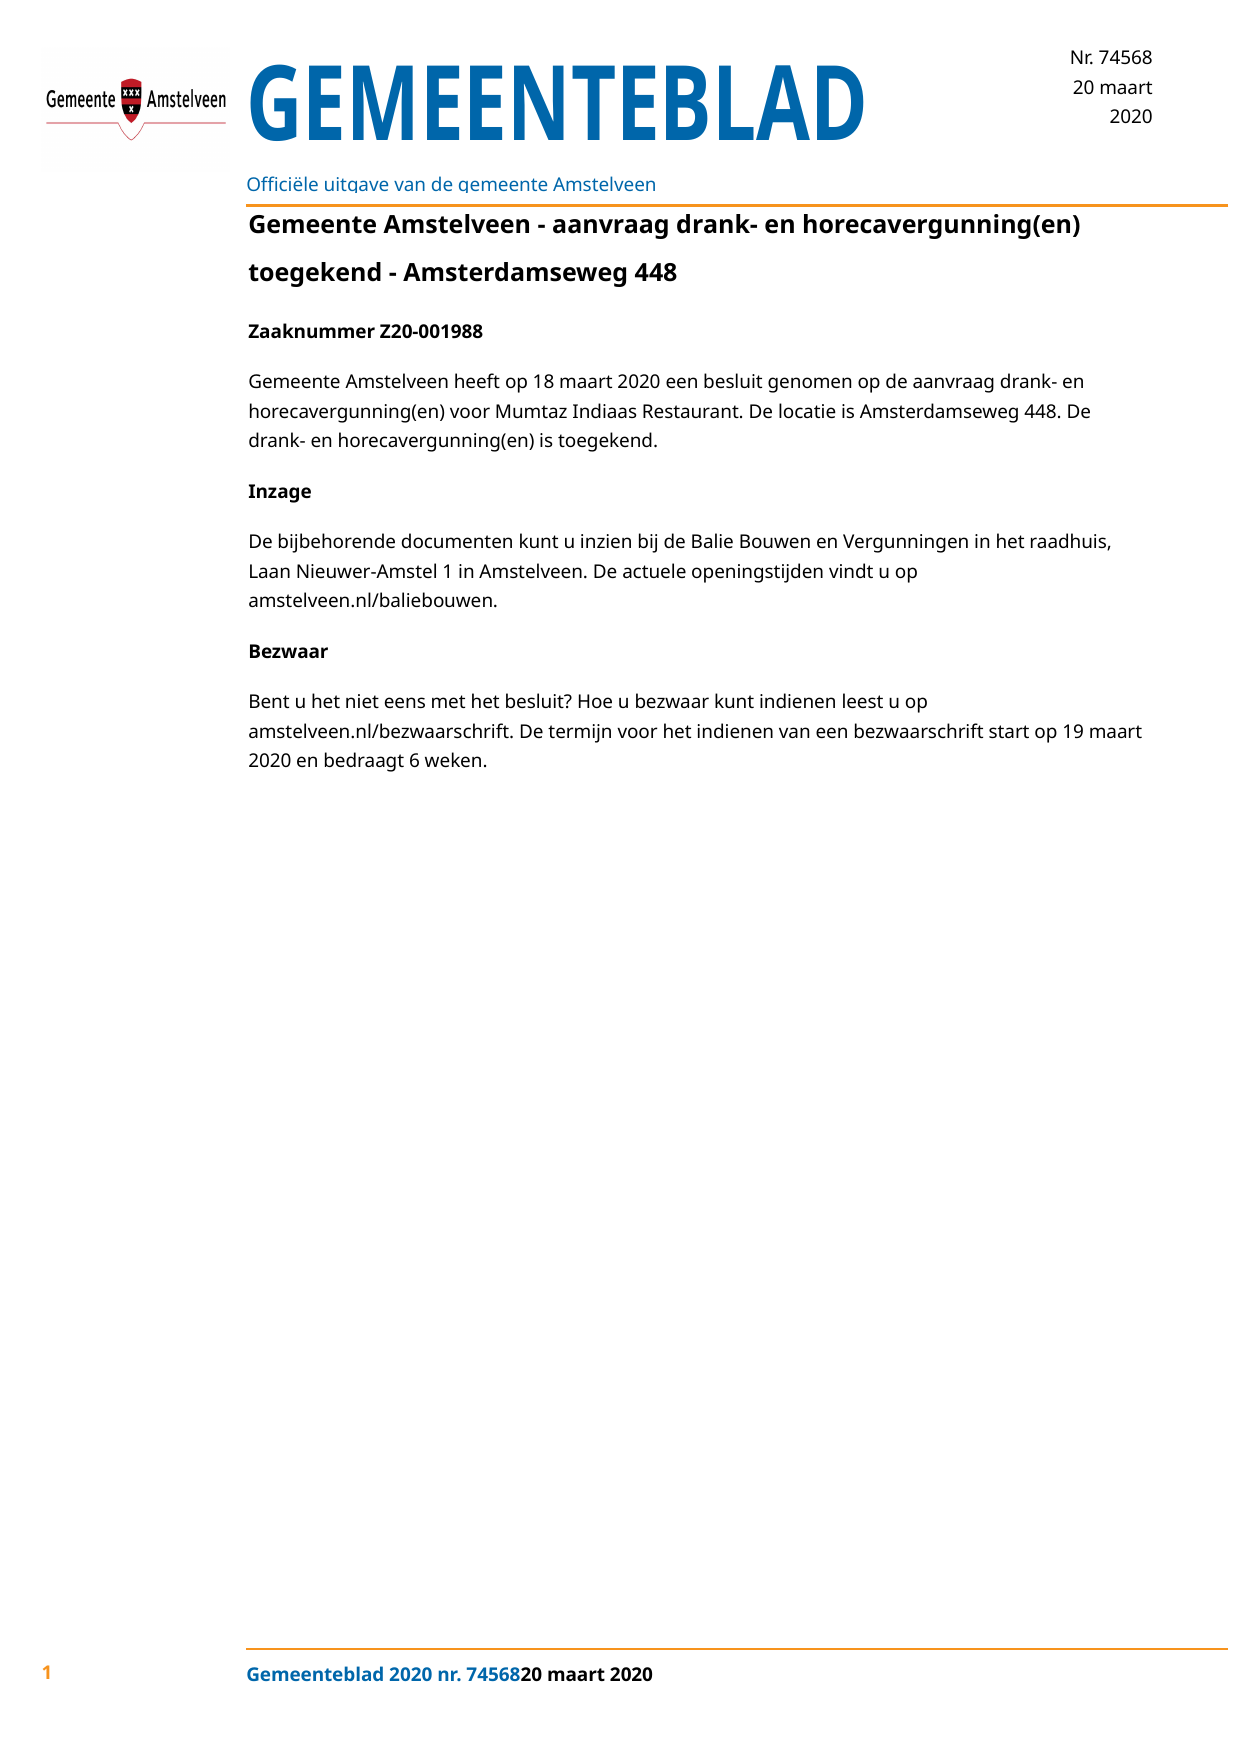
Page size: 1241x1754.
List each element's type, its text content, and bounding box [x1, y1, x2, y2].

text Inzage [248, 478, 1152, 504]
text Zaaknummer Z20-001988 [248, 318, 1152, 344]
text Bent u het niet eens met het besluit? Hoe u bezwaar kunt indienen leest u op amstelveen.nl/bezwaarschrift. De termijn voor het indienen van een bezwaarschrift start op 19 maart 2020 en bedraagt 6 weken. [248, 688, 1152, 773]
text Gemeente Amstelveen - aanvraag drank- en horecavergunning(en) toegekend - Amsterdamseweg 448 [248, 207, 1152, 288]
text Gemeente Amstelveen heeft op 18 maart 2020 een besluit genomen op de aanvraag drank- en horecavergunning(en) voor Mumtaz Indiaas Restaurant. De locatie is Amsterdamseweg 448. De drank- en horecavergunning(en) is toegekend. [248, 368, 1152, 453]
picture [41, 47, 231, 172]
text De bijbehorende documenten kunt u inzien bij de Balie Bouwen en Vergunningen in het raadhuis, Laan Nieuwer-Amstel 1 in Amstelveen. De actuele openingstijden vindt u op amstelveen.nl/baliebouwen. [248, 528, 1152, 613]
text Bezwaar [248, 638, 1152, 664]
